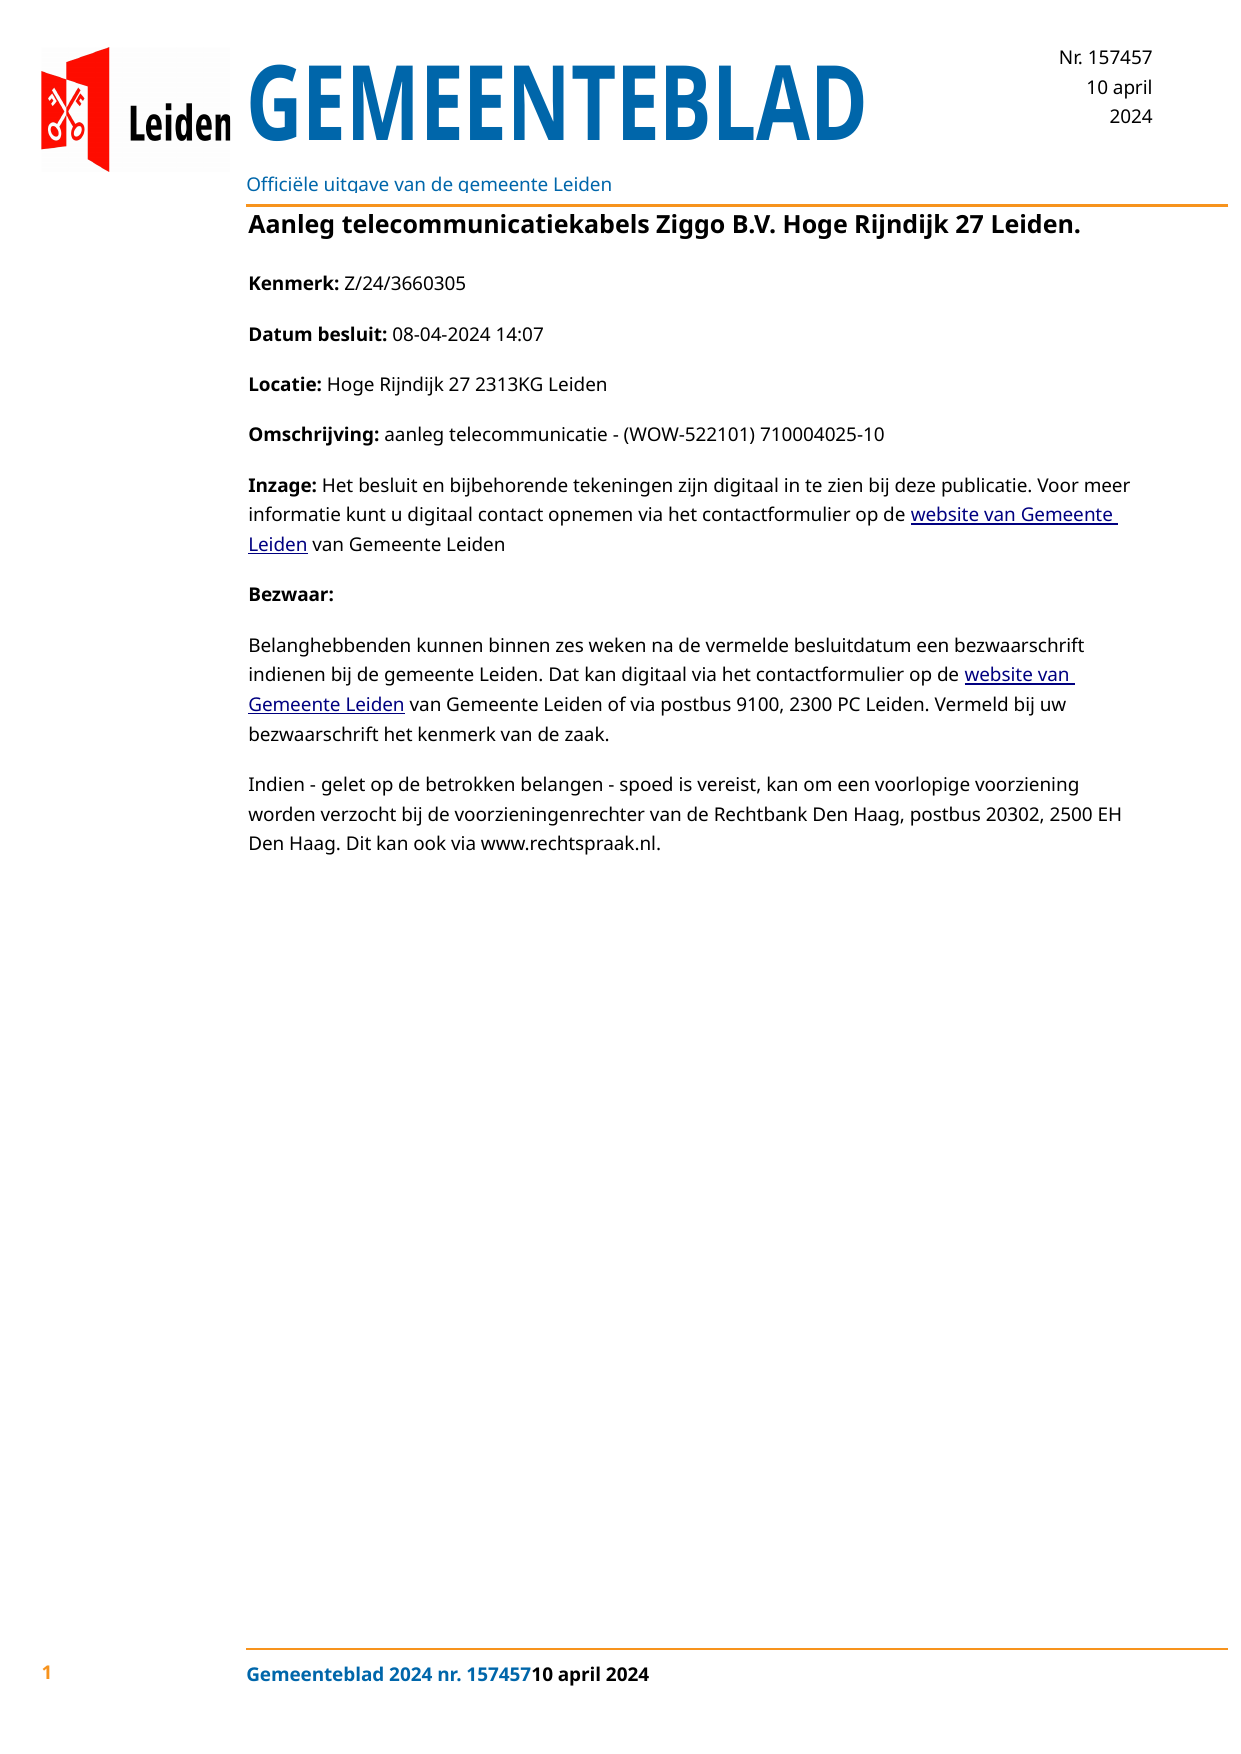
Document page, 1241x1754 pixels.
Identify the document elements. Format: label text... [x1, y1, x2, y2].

text Aanleg telecommunicatiekabels Ziggo B.V. Hoge Rijndijk 27 Leiden. [248, 207, 1152, 241]
text Belanghebbenden kunnen binnen zes weken na de vermelde besluitdatum een bezwaarschrift indienen bij de gemeente Leiden. Dat kan digitaal via het contactformulier op de website van Gemeente Leiden van Gemeente Leiden of via postbus 9100, 2300 PC Leiden. Vermeld bij uw bezwaarschrift het kenmerk van de zaak. [248, 632, 1152, 746]
text Inzage: Het besluit en bijbehorende tekeningen zijn digitaal in te zien bij deze publicatie. Voor meer informatie kunt u digitaal contact opnemen via het contactformulier op de website van Gemeente Leiden van Gemeente Leiden [248, 472, 1152, 557]
text Kenmerk: Z/24/3660305 [248, 270, 1152, 296]
picture [41, 47, 231, 172]
text Bezwaar: [248, 582, 1152, 607]
text Indien - gelet op de betrokken belangen - spoed is vereist, kan om een voorlopige voorziening worden verzocht bij de voorzieningenrechter van de Rechtbank Den Haag, postbus 20302, 2500 EH Den Haag. Dit kan ook via www.rechtspraak.nl. [248, 771, 1152, 856]
text Datum besluit: 08-04-2024 14:07 [248, 321, 1152, 346]
text Locatie: Hoge Rijndijk 27 2313KG Leiden [248, 371, 1152, 397]
text Omschrijving: aanleg telecommunicatie - (WOW-522101) 710004025-10 [248, 422, 1152, 447]
